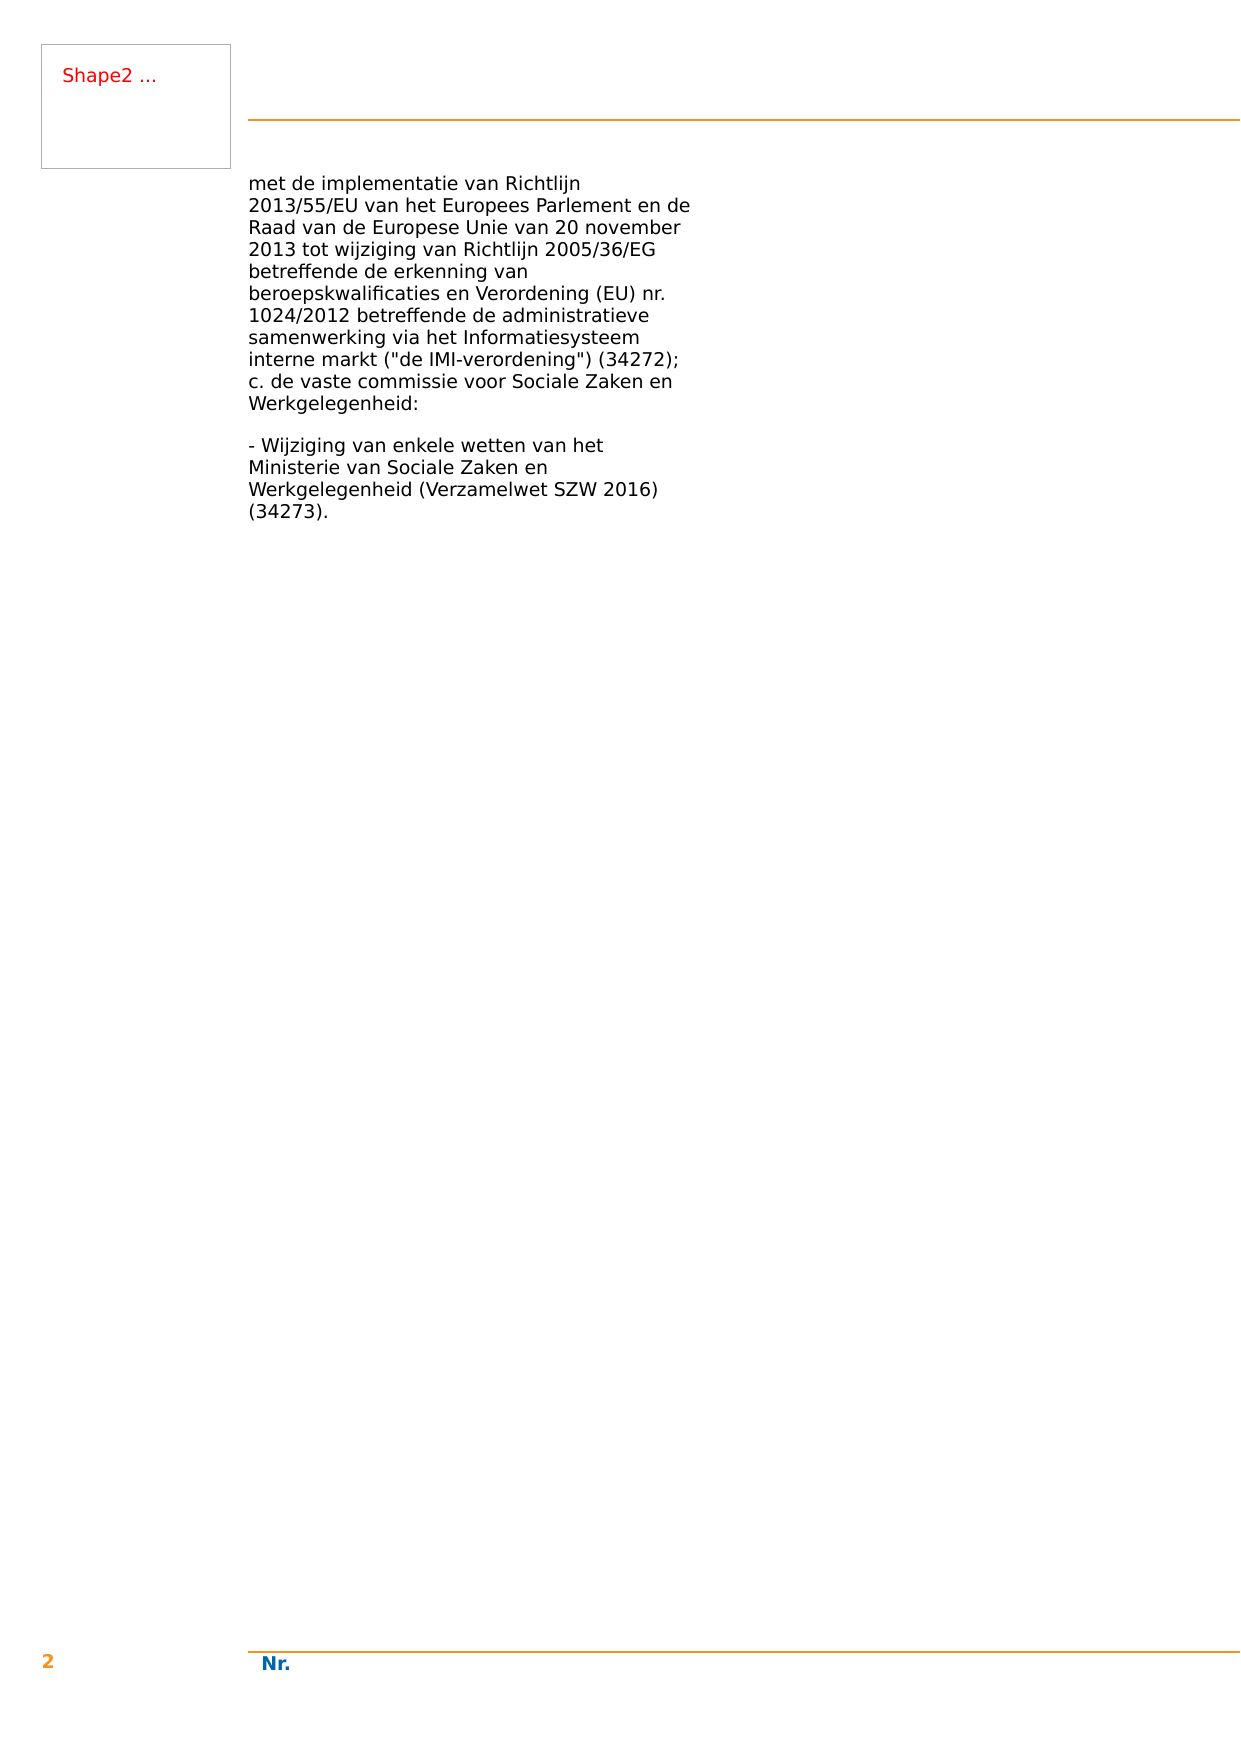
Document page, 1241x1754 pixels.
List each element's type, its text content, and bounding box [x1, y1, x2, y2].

text - Wijziging van enkele wetten van het Ministerie van Sociale Zaken en Werkgelegenheid (Verzamelwet SZW 2016) (34273). [248, 434, 691, 522]
text c. de vaste commissie voor Sociale Zaken en Werkgelegenheid: [248, 371, 691, 414]
text met de implementatie van Richtlijn 2013/55/EU van het Europees Parlement en de Raad van de Europese Unie van 20 november 2013 tot wijziging van Richtlijn 2005/36/EG betreffende de erkenning van beroepskwalificaties en Verordening (EU) nr. 1024/2012 betreffende de administratieve samenwerking via het Informatiesysteem interne markt ("de IMI-verordening") (34272); [248, 173, 691, 371]
